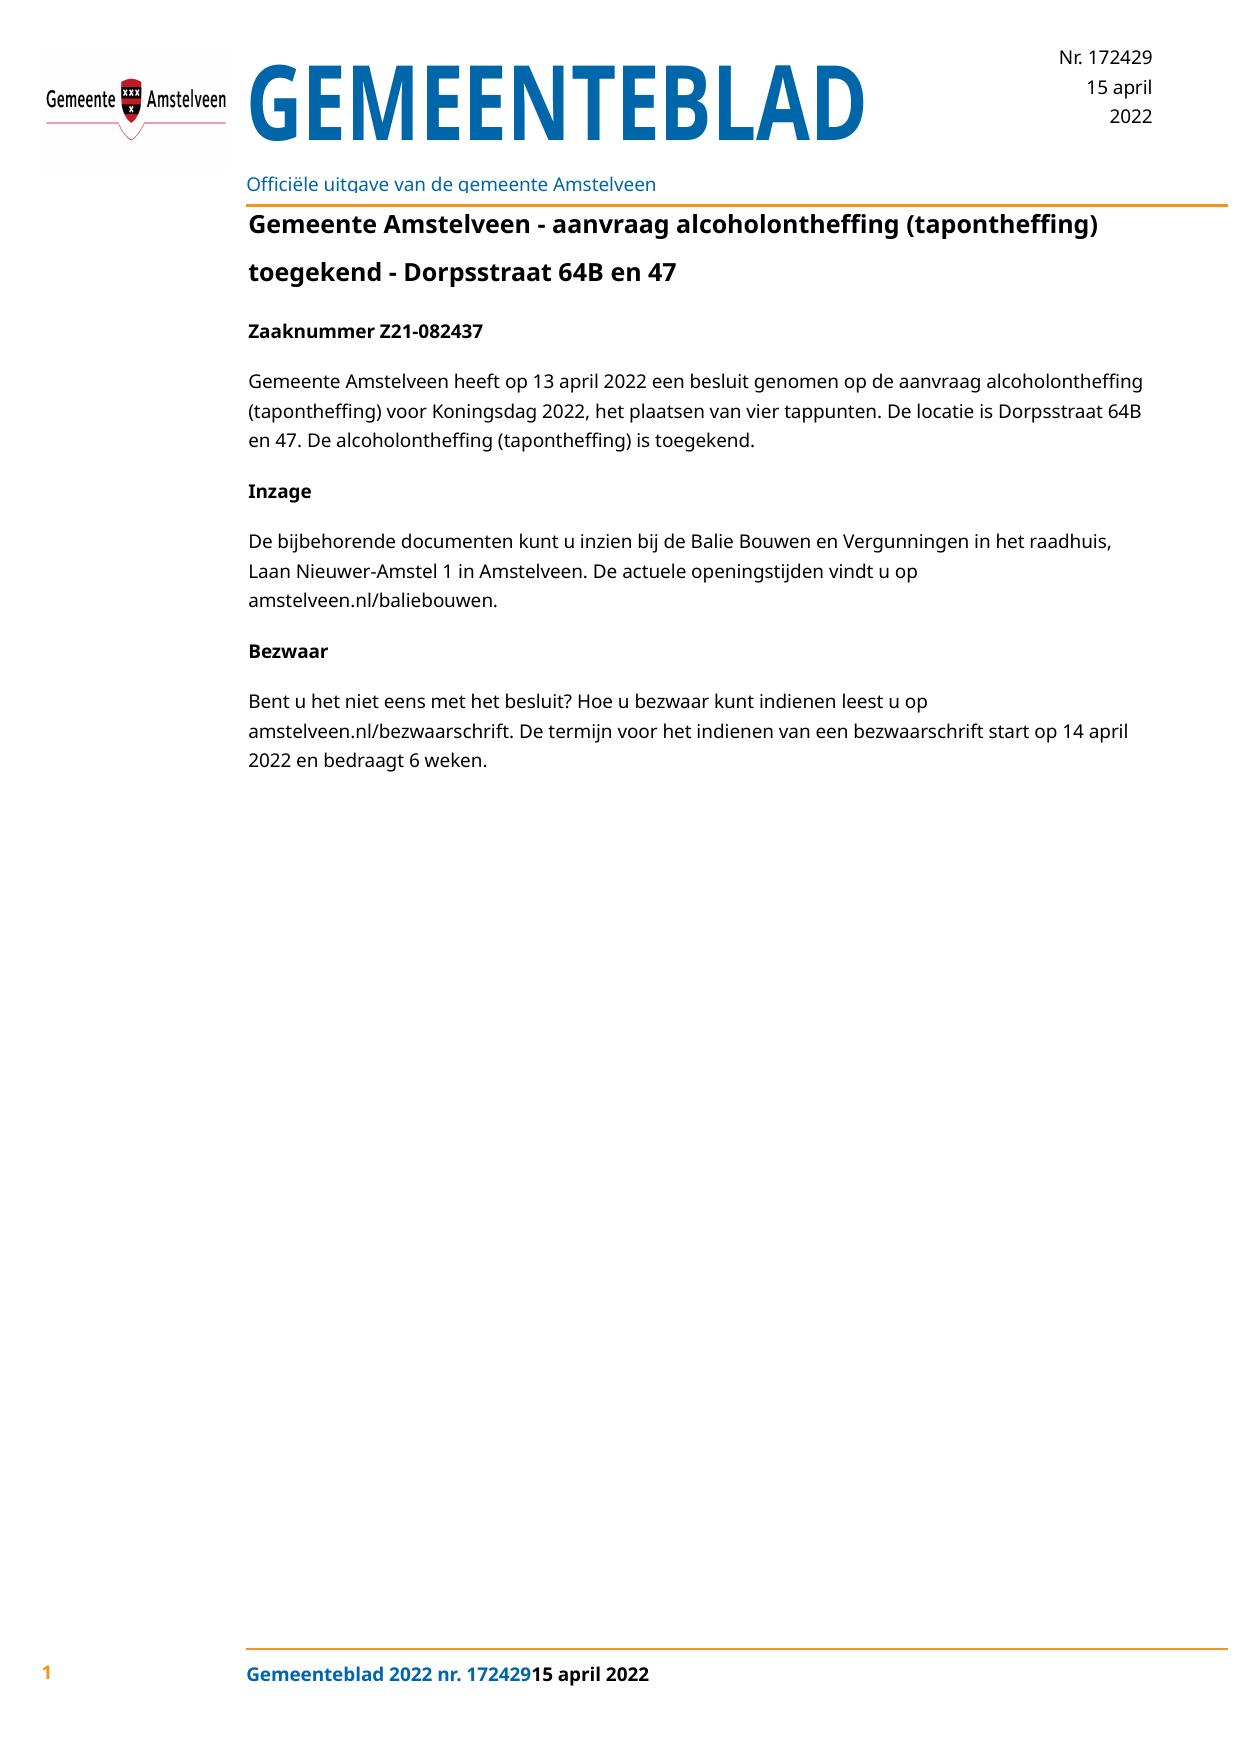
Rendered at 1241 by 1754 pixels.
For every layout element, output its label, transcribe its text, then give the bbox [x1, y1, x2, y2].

text Gemeente Amstelveen heeft op 13 april 2022 een besluit genomen op de aanvraag alcoholontheffing (tapontheffing) voor Koningsdag 2022, het plaatsen van vier tappunten. De locatie is Dorpsstraat 64B en 47. De alcoholontheffing (tapontheffing) is toegekend. [248, 368, 1152, 453]
text Zaaknummer Z21-082437 [248, 318, 1152, 344]
picture [41, 47, 231, 172]
text Gemeente Amstelveen - aanvraag alcoholontheffing (tapontheffing) toegekend - Dorpsstraat 64B en 47 [248, 207, 1152, 288]
text De bijbehorende documenten kunt u inzien bij de Balie Bouwen en Vergunningen in het raadhuis, Laan Nieuwer-Amstel 1 in Amstelveen. De actuele openingstijden vindt u op amstelveen.nl/baliebouwen. [248, 528, 1152, 613]
text Bent u het niet eens met het besluit? Hoe u bezwaar kunt indienen leest u op amstelveen.nl/bezwaarschrift. De termijn voor het indienen van een bezwaarschrift start op 14 april 2022 en bedraagt 6 weken. [248, 688, 1152, 773]
text Inzage [248, 478, 1152, 504]
text Bezwaar [248, 638, 1152, 664]
